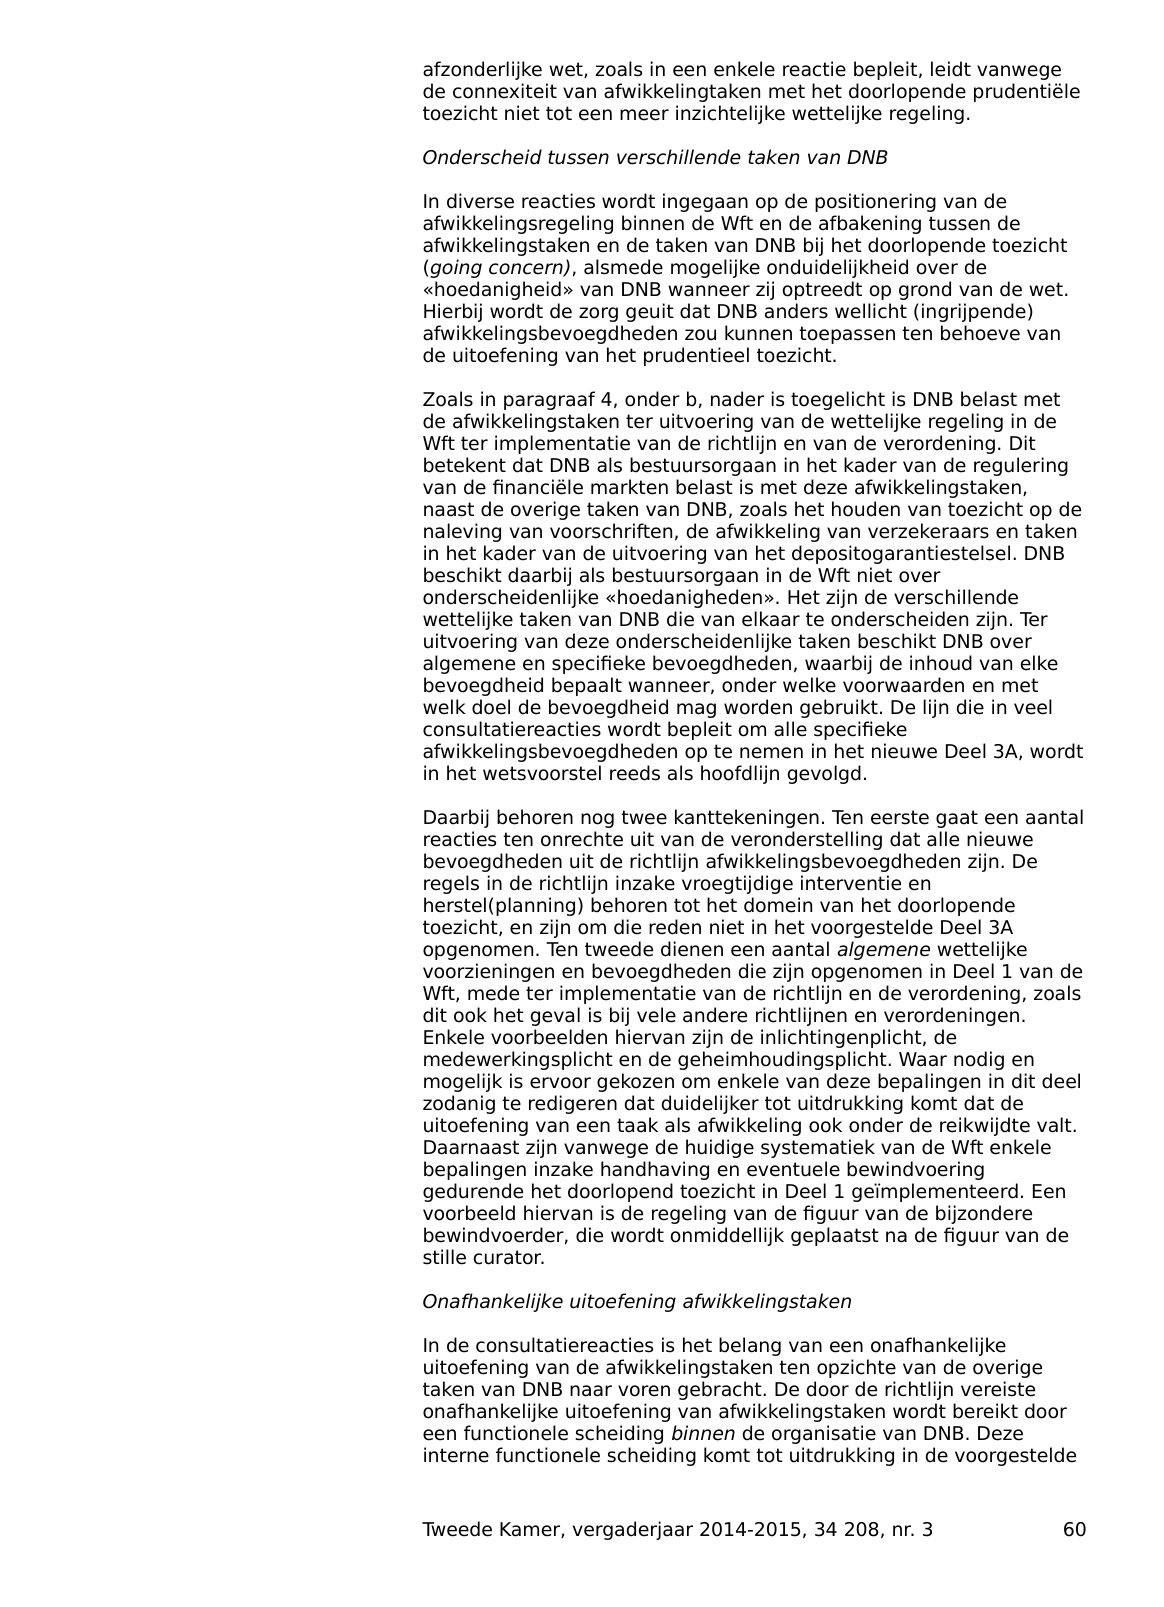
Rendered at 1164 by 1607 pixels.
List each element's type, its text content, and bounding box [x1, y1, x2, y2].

text In diverse reacties wordt ingegaan op de positionering van de afwikkelingsregeling binnen de Wft en de afbakening tussen de afwikkelingstaken en de taken van DNB bij het doorlopende toezicht (going concern), alsmede mogelijke onduidelijkheid over de «hoedanigheid» van DNB wanneer zij optreedt op grond van de wet. Hierbij wordt de zorg geuit dat DNB anders wellicht (ingrijpende) afwikkelingsbevoegdheden zou kunnen toepassen ten behoeve van de uitoefening van het prudentieel toezicht. [422, 191, 1087, 367]
subtitle Onderscheid tussen verschillende taken van DNB [422, 147, 1087, 169]
text In de consultatiereacties is het belang van een onafhankelijke uitoefening van de afwikkelingstaken ten opzichte van de overige taken van DNB naar voren gebracht. De door de richtlijn vereiste onafhankelijke uitoefening van afwikkelingstaken wordt bereikt door een functionele scheiding binnen de organisatie van DNB. Deze interne functionele scheiding komt tot uitdrukking in de voorgestelde [422, 1335, 1087, 1467]
text Daarbij behoren nog twee kanttekeningen. Ten eerste gaat een aantal reacties ten onrechte uit van de veronderstelling dat alle nieuwe bevoegdheden uit de richtlijn afwikkelingsbevoegdheden zijn. De regels in de richtlijn inzake vroegtijdige interventie en herstel(planning) behoren tot het domein van het doorlopende toezicht, en zijn om die reden niet in het voorgestelde Deel 3A opgenomen. Ten tweede dienen een aantal algemene wettelijke voorzieningen en bevoegdheden die zijn opgenomen in Deel 1 van de Wft, mede ter implementatie van de richtlijn en de verordening, zoals dit ook het geval is bij vele andere richtlijnen en verordeningen. Enkele voorbeelden hiervan zijn de inlichtingenplicht, de medewerkingsplicht en de geheimhoudingsplicht. Waar nodig en mogelijk is ervoor gekozen om enkele van deze bepalingen in dit deel zodanig te redigeren dat duidelijker tot uitdrukking komt dat de uitoefening van een taak als afwikkeling ook onder de reikwijdte valt. Daarnaast zijn vanwege de huidige systematiek van de Wft enkele bepalingen inzake handhaving en eventuele bewindvoering gedurende het doorlopend toezicht in Deel 1 geïmplementeerd. Een voorbeeld hiervan is de regeling van de figuur van de bijzondere bewindvoerder, die wordt onmiddellijk geplaatst na de figuur van de stille curator. [422, 807, 1087, 1269]
text afzonderlijke wet, zoals in een enkele reactie bepleit, leidt vanwege de connexiteit van afwikkelingtaken met het doorlopende prudentiële toezicht niet tot een meer inzichtelijke wettelijke regeling. [422, 59, 1087, 125]
subtitle Onafhankelijke uitoefening afwikkelingstaken [422, 1291, 1087, 1313]
text Zoals in paragraaf 4, onder b, nader is toegelicht is DNB belast met de afwikkelingstaken ter uitvoering van de wettelijke regeling in de Wft ter implementatie van de richtlijn en van de verordening. Dit betekent dat DNB als bestuursorgaan in het kader van de regulering van de financiële markten belast is met deze afwikkelingstaken, naast de overige taken van DNB, zoals het houden van toezicht op de naleving van voorschriften, de afwikkeling van verzekeraars en taken in het kader van de uitvoering van het depositogarantiestelsel. DNB beschikt daarbij als bestuursorgaan in de Wft niet over onderscheidenlijke «hoedanigheden». Het zijn de verschillende wettelijke taken van DNB die van elkaar te onderscheiden zijn. Ter uitvoering van deze onderscheidenlijke taken beschikt DNB over algemene en specifieke bevoegdheden, waarbij de inhoud van elke bevoegdheid bepaalt wanneer, onder welke voorwaarden en met welk doel de bevoegdheid mag worden gebruikt. De lijn die in veel consultatiereacties wordt bepleit om alle specifieke afwikkelingsbevoegdheden op te nemen in het nieuwe Deel 3A, wordt in het wetsvoorstel reeds als hoofdlijn gevolgd. [422, 389, 1087, 785]
